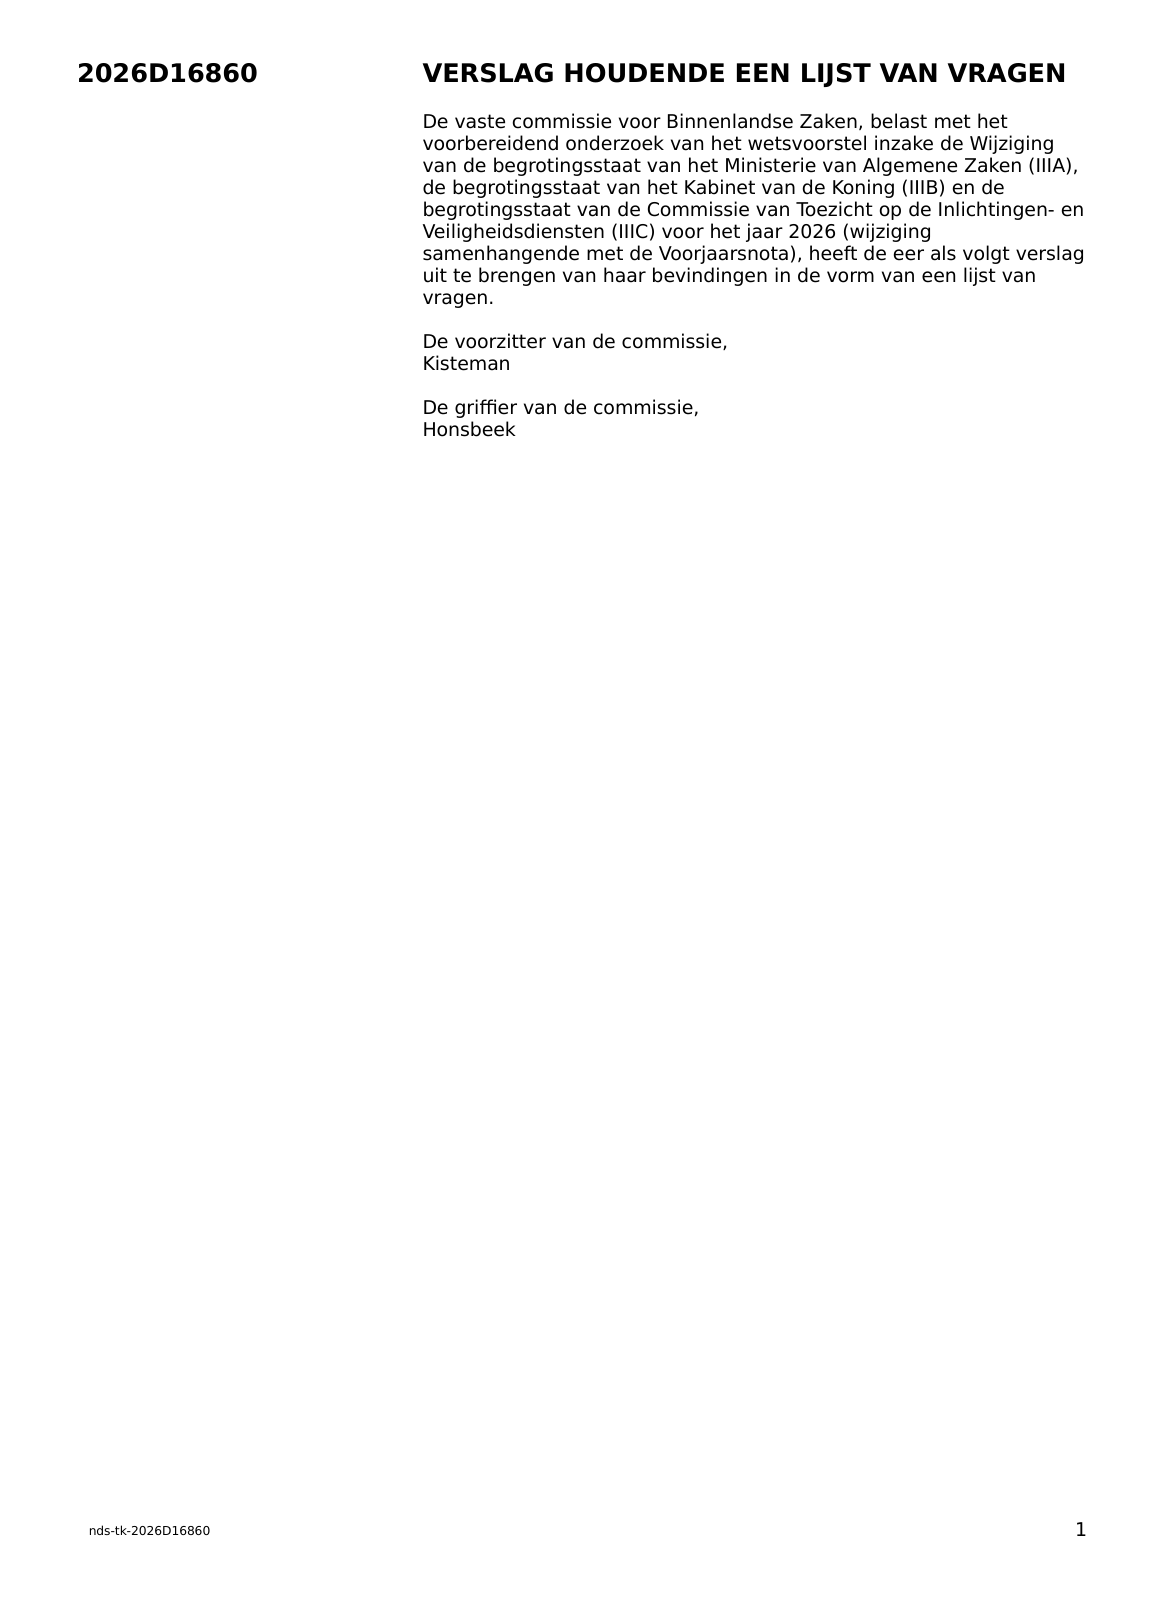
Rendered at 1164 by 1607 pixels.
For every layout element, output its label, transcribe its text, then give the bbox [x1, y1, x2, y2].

text De voorzitter van de commissie, [422, 331, 1087, 353]
text De vaste commissie voor Binnenlandse Zaken, belast met het voorbereidend onderzoek van het wetsvoorstel inzake de Wijziging van de begrotingsstaat van het Ministerie van Algemene Zaken (IIIA), de begrotingsstaat van het Kabinet van de Koning (IIIB) en de begrotingsstaat van de Commissie van Toezicht op de Inlichtingen- en Veiligheidsdiensten (IIIC) voor het jaar 2026 (wijziging samenhangende met de Voorjaarsnota), heeft de eer als volgt verslag uit te brengen van haar bevindingen in de vorm van een lijst van vragen. [422, 111, 1087, 309]
text 2026D16860 VERSLAG HOUDENDE EEN LIJST VAN VRAGEN [77, 59, 1087, 89]
text Kisteman [422, 353, 1087, 375]
text nds-tk-2026D16860 [88, 1524, 323, 1538]
text De griffier van de commissie, [422, 397, 1087, 419]
text Honsbeek [422, 419, 1087, 441]
